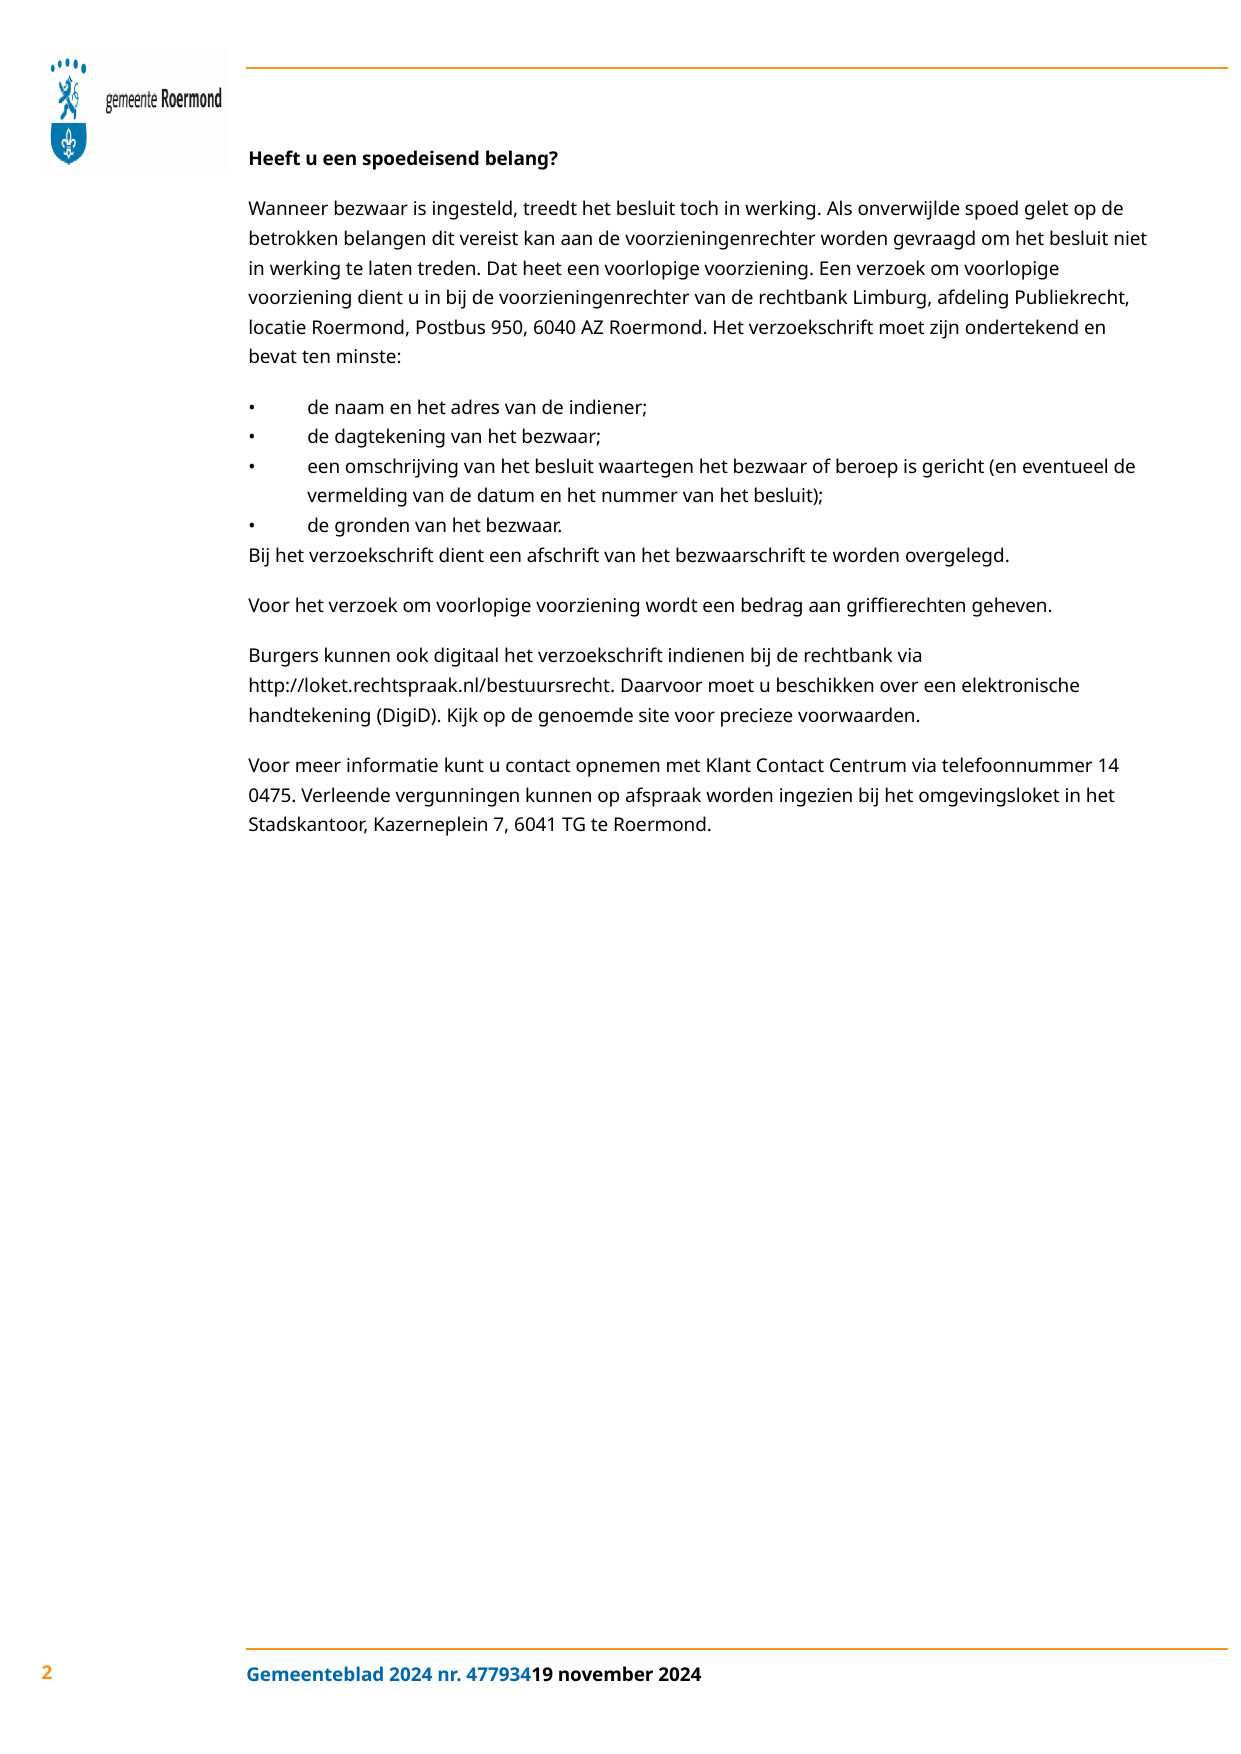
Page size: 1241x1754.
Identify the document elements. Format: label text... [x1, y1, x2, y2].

text Bij het verzoekschrift dient een afschrift van het bezwaarschrift te worden overgelegd. [248, 542, 1152, 568]
list de gronden van het bezwaar. [248, 512, 1152, 538]
picture [41, 47, 231, 172]
list de naam en het adres van de indiener; [248, 394, 1152, 420]
text Voor het verzoek om voorlopige voorziening wordt een bedrag aan griffierechten geheven. [248, 592, 1152, 618]
text Voor meer informatie kunt u contact opnemen met Klant Contact Centrum via telefoonnummer 14 0475. Verleende vergunningen kunnen op afspraak worden ingezien bij het omgevingsloket in het Stadskantoor, Kazerneplein 7, 6041 TG te Roermond. [248, 752, 1152, 837]
text Burgers kunnen ook digitaal het verzoekschrift indienen bij de rechtbank via http://loket.rechtspraak.nl/bestuursrecht. Daarvoor moet u beschikken over een elektronische handtekening (DigiD). Kijk op de genoemde site voor precieze voorwaarden. [248, 643, 1152, 728]
text Heeft u een spoedeisend belang? [248, 145, 1152, 171]
text Wanneer bezwaar is ingesteld, treedt het besluit toch in werking. Als onverwijlde spoed gelet op de betrokken belangen dit vereist kan aan de voorzieningenrechter worden gevraagd om het besluit niet in werking te laten treden. Dat heet een voorlopige voorziening. Een verzoek om voorlopige voorziening dient u in bij de voorzieningenrechter van de rechtbank Limburg, afdeling Publiekrecht, locatie Roermond, Postbus 950, 6040 AZ Roermond. Het verzoekschrift moet zijn ondertekend en bevat ten minste: [248, 196, 1152, 369]
list de dagtekening van het bezwaar; [248, 423, 1152, 449]
list een omschrijving van het besluit waartegen het bezwaar of beroep is gericht (en eventueel de vermelding van de datum en het nummer van het besluit); [248, 453, 1152, 508]
